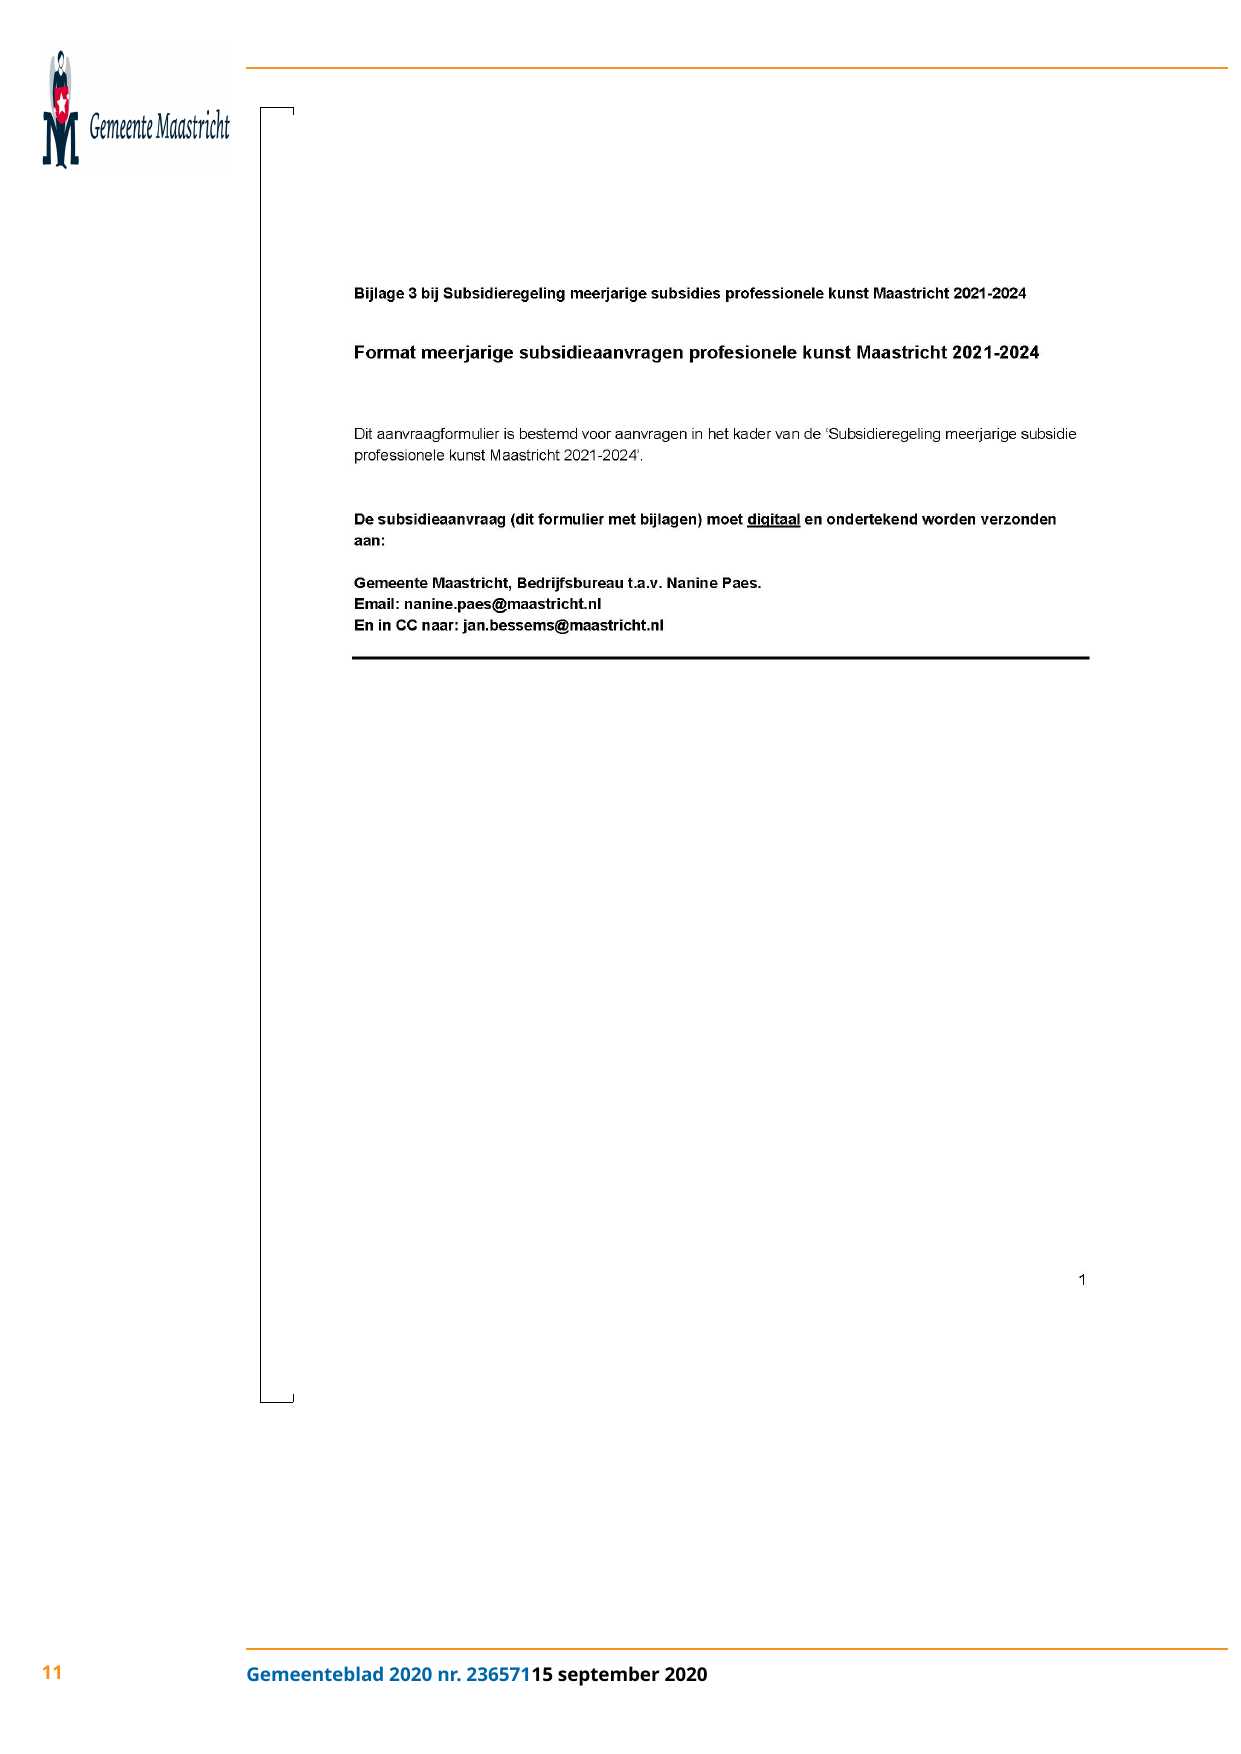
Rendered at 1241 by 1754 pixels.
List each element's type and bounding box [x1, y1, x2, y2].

picture [268, 115, 1173, 1394]
picture [41, 47, 231, 172]
